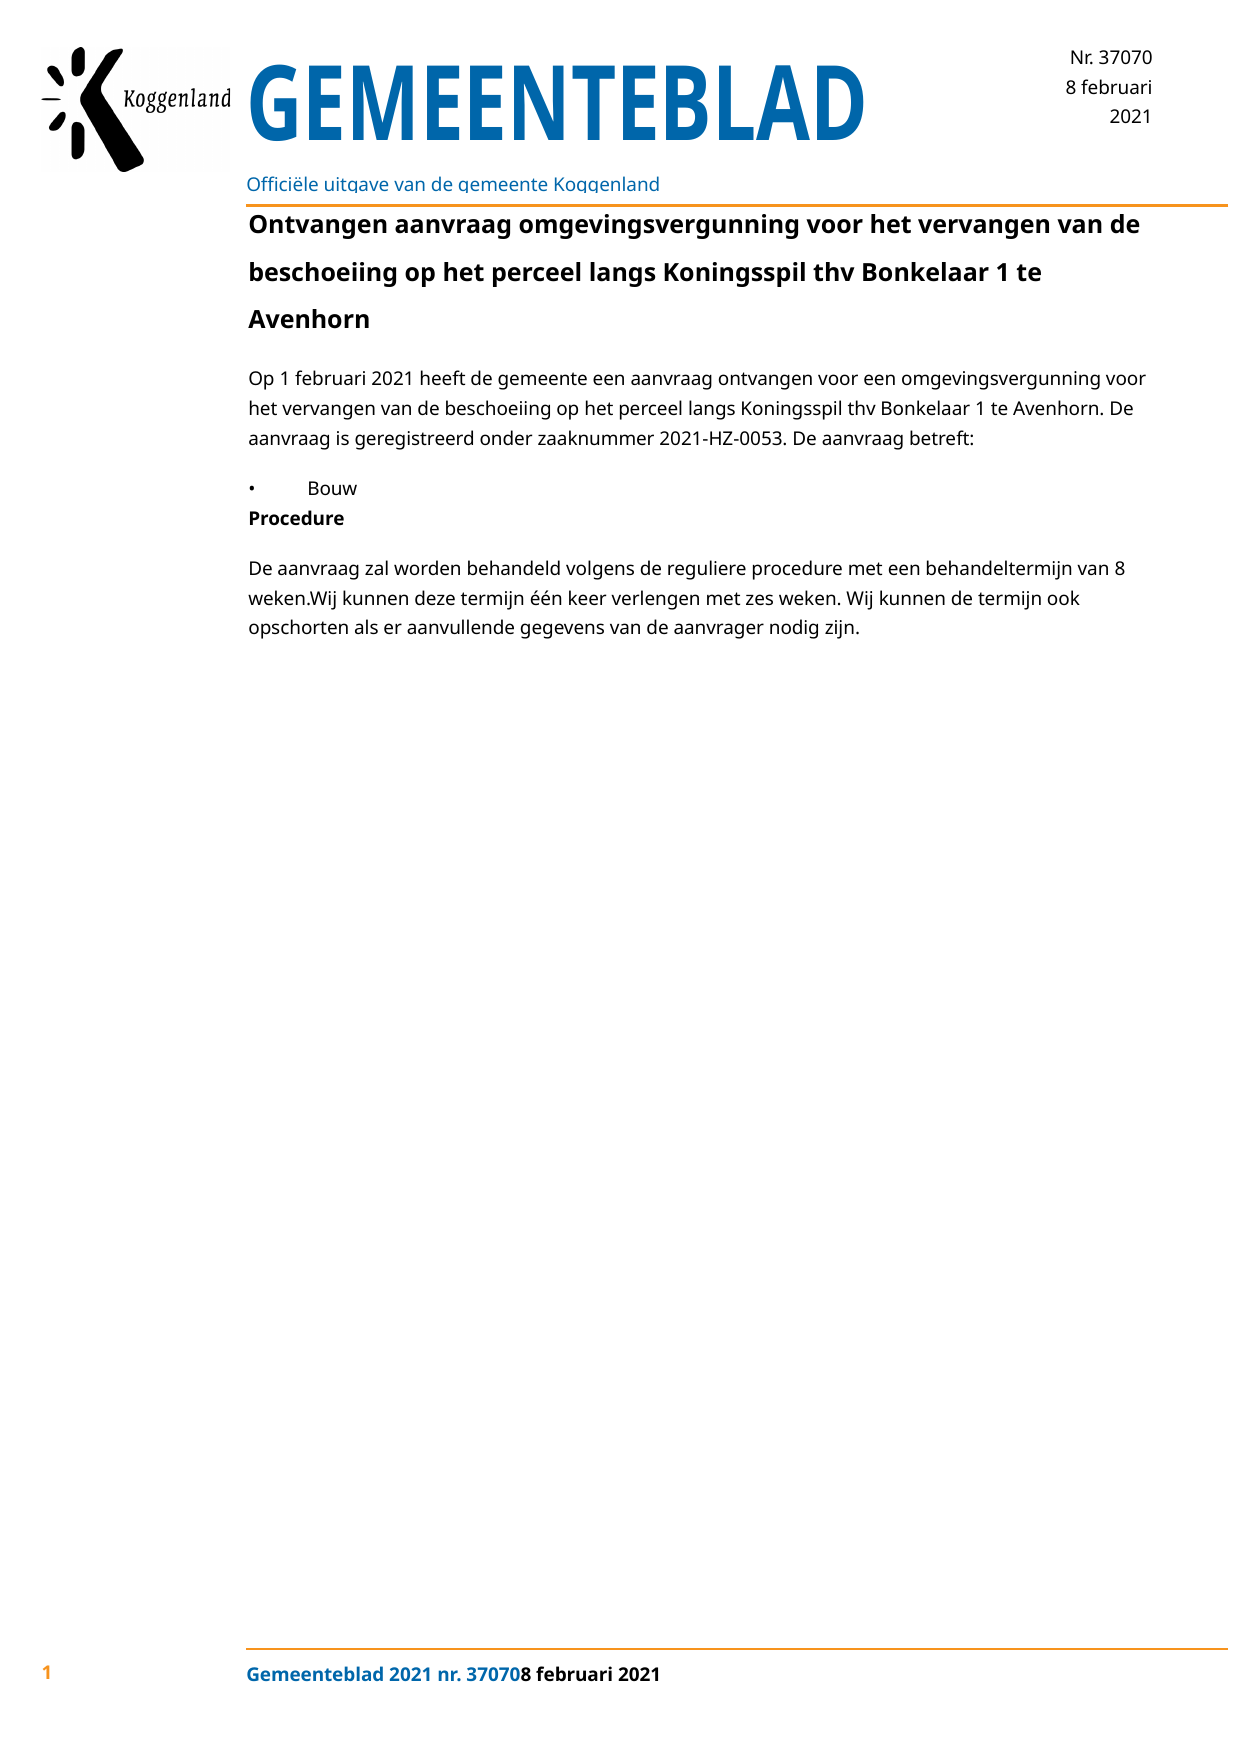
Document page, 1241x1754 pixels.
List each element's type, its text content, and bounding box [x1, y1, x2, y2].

list Bouw [248, 475, 1152, 501]
text Procedure [248, 505, 1152, 530]
text De aanvraag zal worden behandeld volgens de reguliere procedure met een behandeltermijn van 8 weken.Wij kunnen deze termijn één keer verlengen met zes weken. Wij kunnen de termijn ook opschorten als er aanvullende gegevens van de aanvrager nodig zijn. [248, 555, 1152, 640]
picture [41, 47, 231, 172]
text Op 1 februari 2021 heeft de gemeente een aanvraag ontvangen voor een omgevingsvergunning voor het vervangen van de beschoeiing op het perceel langs Koningsspil thv Bonkelaar 1 te Avenhorn. De aanvraag is geregistreerd onder zaaknummer 2021-HZ-0053. De aanvraag betreft: [248, 366, 1152, 450]
text Ontvangen aanvraag omgevingsvergunning voor het vervangen van de beschoeiing op het perceel langs Koningsspil thv Bonkelaar 1 te Avenhorn [248, 207, 1152, 336]
